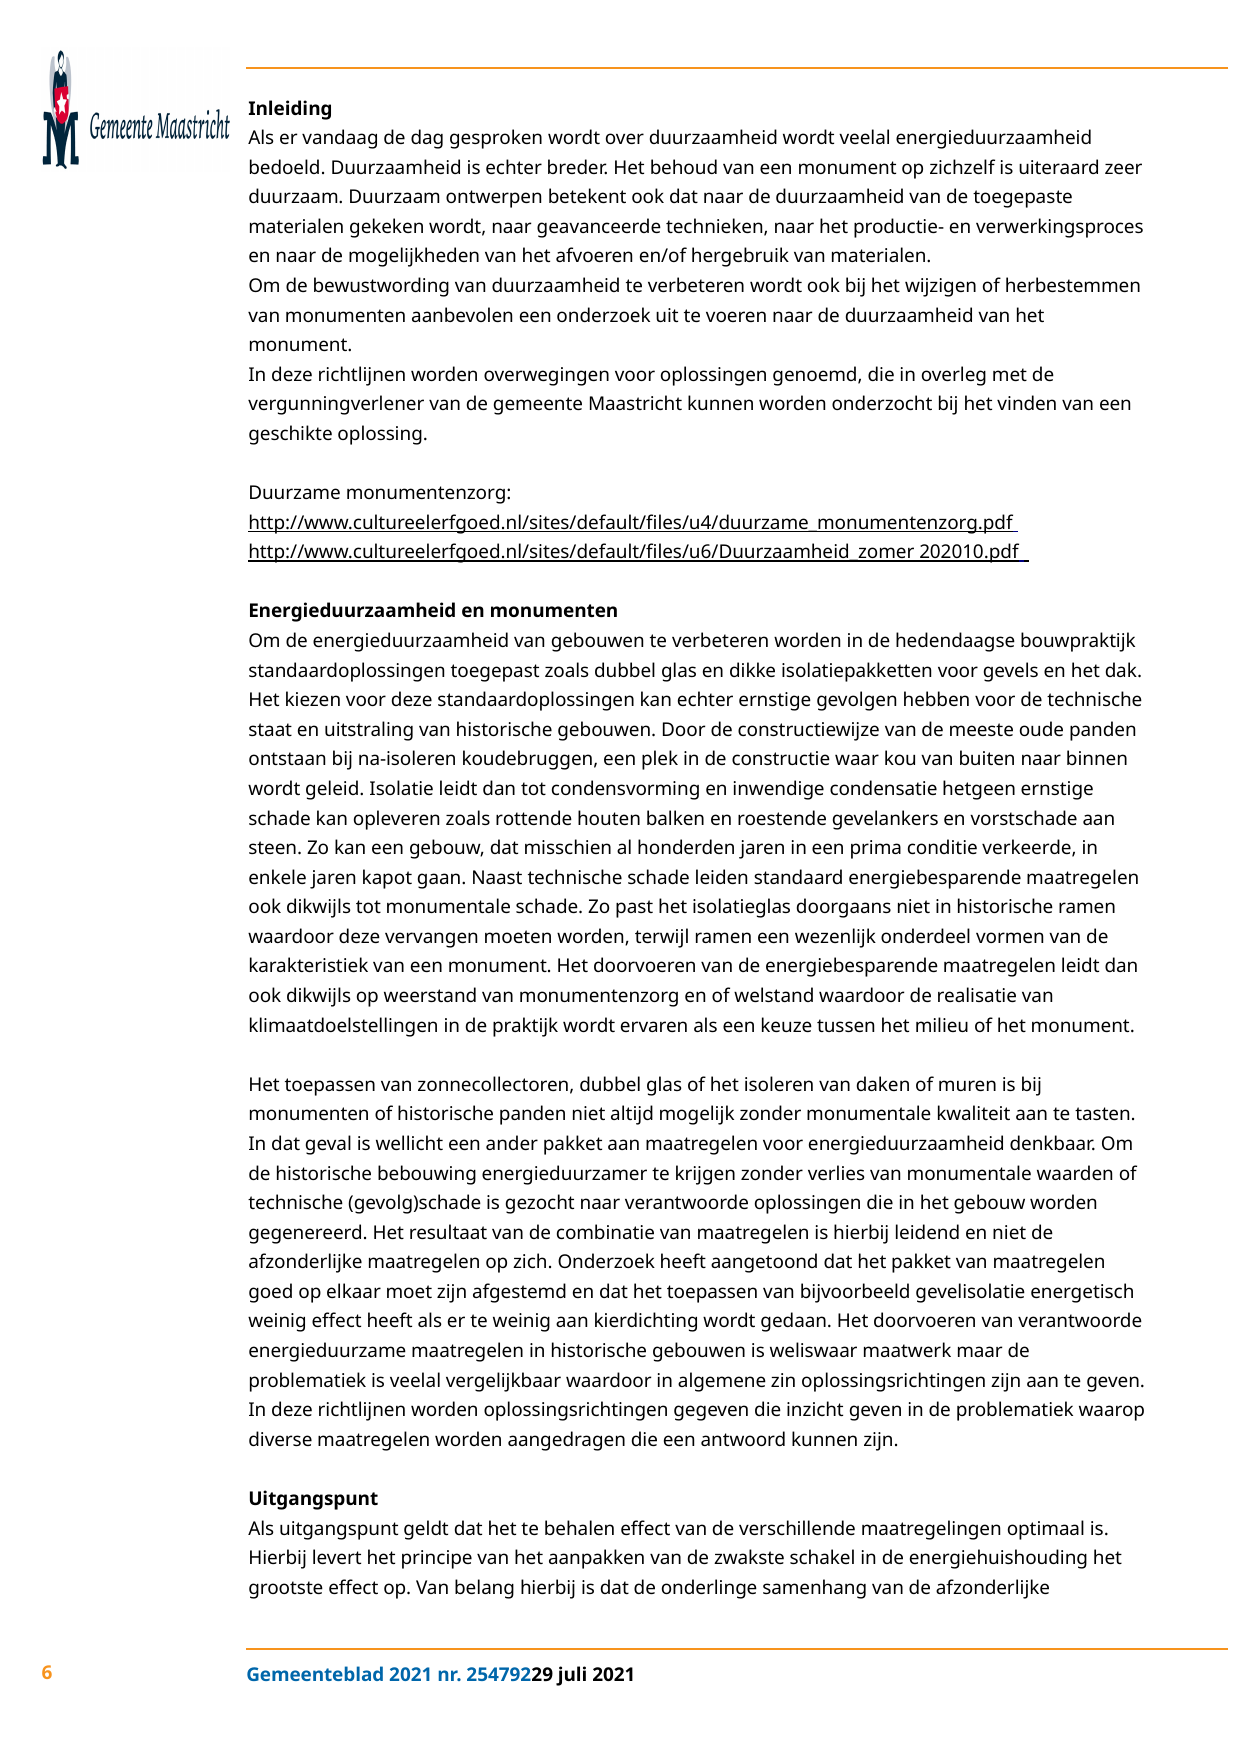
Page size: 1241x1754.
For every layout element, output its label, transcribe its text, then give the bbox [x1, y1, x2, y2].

text http://www.cultureelerfgoed.nl/sites/default/files/u4/duurzame_monumentenzorg.pdf [248, 509, 1152, 535]
text Om de bewustwording van duurzaamheid te verbeteren wordt ook bij het wijzigen of herbestemmen van monumenten aanbevolen een onderzoek uit te voeren naar de duurzaamheid van het monument. [248, 272, 1152, 357]
text In deze richtlijnen worden overwegingen voor oplossingen genoemd, die in overleg met de vergunningverlener van de gemeente Maastricht kunnen worden onderzocht bij het vinden van een geschikte oplossing. [248, 361, 1152, 446]
text Als uitgangspunt geldt dat het te behalen effect van de verschillende maatregelingen optimaal is. Hierbij levert het principe van het aanpakken van de zwakste schakel in de energiehuishouding het grootste effect op. Van belang hierbij is dat de onderlinge samenhang van de afzonderlijke [248, 1515, 1152, 1600]
text Duurzame monumentenzorg: [248, 479, 1152, 505]
text Het toepassen van zonnecollectoren, dubbel glas of het isoleren van daken of muren is bij monumenten of historische panden niet altijd mogelijk zonder monumentale kwaliteit aan te tasten. In dat geval is wellicht een ander pakket aan maatregelen voor energieduurzaamheid denkbaar. Om de historische bebouwing energieduurzamer te krijgen zonder verlies van monumentale waarden of technische (gevolg)schade is gezocht naar verantwoorde oplossingen die in het gebouw worden gegenereerd. Het resultaat van de combinatie van maatregelen is hierbij leidend en niet de afzonderlijke maatregelen op zich. Onderzoek heeft aangetoond dat het pakket van maatregelen goed op elkaar moet zijn afgestemd en dat het toepassen van bijvoorbeeld gevelisolatie energetisch weinig effect heeft als er te weinig aan kierdichting wordt gedaan. Het doorvoeren van verantwoorde energieduurzame maatregelen in historische gebouwen is weliswaar maatwerk maar de problematiek is veelal vergelijkbaar waardoor in algemene zin oplossingsrichtingen zijn aan te geven. [248, 1071, 1152, 1393]
text Uitgangspunt [248, 1485, 1152, 1511]
text Als er vandaag de dag gesproken wordt over duurzaamheid wordt veelal energieduurzaamheid bedoeld. Duurzaamheid is echter breder. Het behoud van een monument op zichzelf is uiteraard zeer duurzaam. Duurzaam ontwerpen betekent ook dat naar de duurzaamheid van de toegepaste materialen gekeken wordt, naar geavanceerde technieken, naar het productie- en verwerkingsproces en naar de mogelijkheden van het afvoeren en/of hergebruik van materialen. [248, 124, 1152, 268]
text http://www.cultureelerfgoed.nl/sites/default/files/u6/Duurzaamheid_zomer 202010.pdf [248, 538, 1152, 564]
text In deze richtlijnen worden oplossingsrichtingen gegeven die inzicht geven in de problematiek waarop diverse maatregelen worden aangedragen die een antwoord kunnen zijn. [248, 1396, 1152, 1452]
picture [41, 47, 231, 172]
text Energieduurzaamheid en monumenten [248, 598, 1152, 623]
text Om de energieduurzaamheid van gebouwen te verbeteren worden in de hedendaagse bouwpraktijk standaardoplossingen toegepast zoals dubbel glas en dikke isolatiepakketten voor gevels en het dak. Het kiezen voor deze standaardoplossingen kan echter ernstige gevolgen hebben voor de technische staat en uitstraling van historische gebouwen. Door de constructiewijze van de meeste oude panden ontstaan bij na-isoleren koudebruggen, een plek in de constructie waar kou van buiten naar binnen wordt geleid. Isolatie leidt dan tot condensvorming en inwendige condensatie hetgeen ernstige schade kan opleveren zoals rottende houten balken en roestende gevelankers en vorstschade aan steen. Zo kan een gebouw, dat misschien al honderden jaren in een prima conditie verkeerde, in enkele jaren kapot gaan. Naast technische schade leiden standaard energiebesparende maatregelen ook dikwijls tot monumentale schade. Zo past het isolatieglas doorgaans niet in historische ramen waardoor deze vervangen moeten worden, terwijl ramen een wezenlijk onderdeel vormen van de karakteristiek van een monument. Het doorvoeren van de energiebesparende maatregelen leidt dan ook dikwijls op weerstand van monumentenzorg en of welstand waardoor de realisatie van klimaatdoelstellingen in de praktijk wordt ervaren als een keuze tussen het milieu of het monument. [248, 627, 1152, 1038]
text Inleiding [248, 95, 1152, 121]
